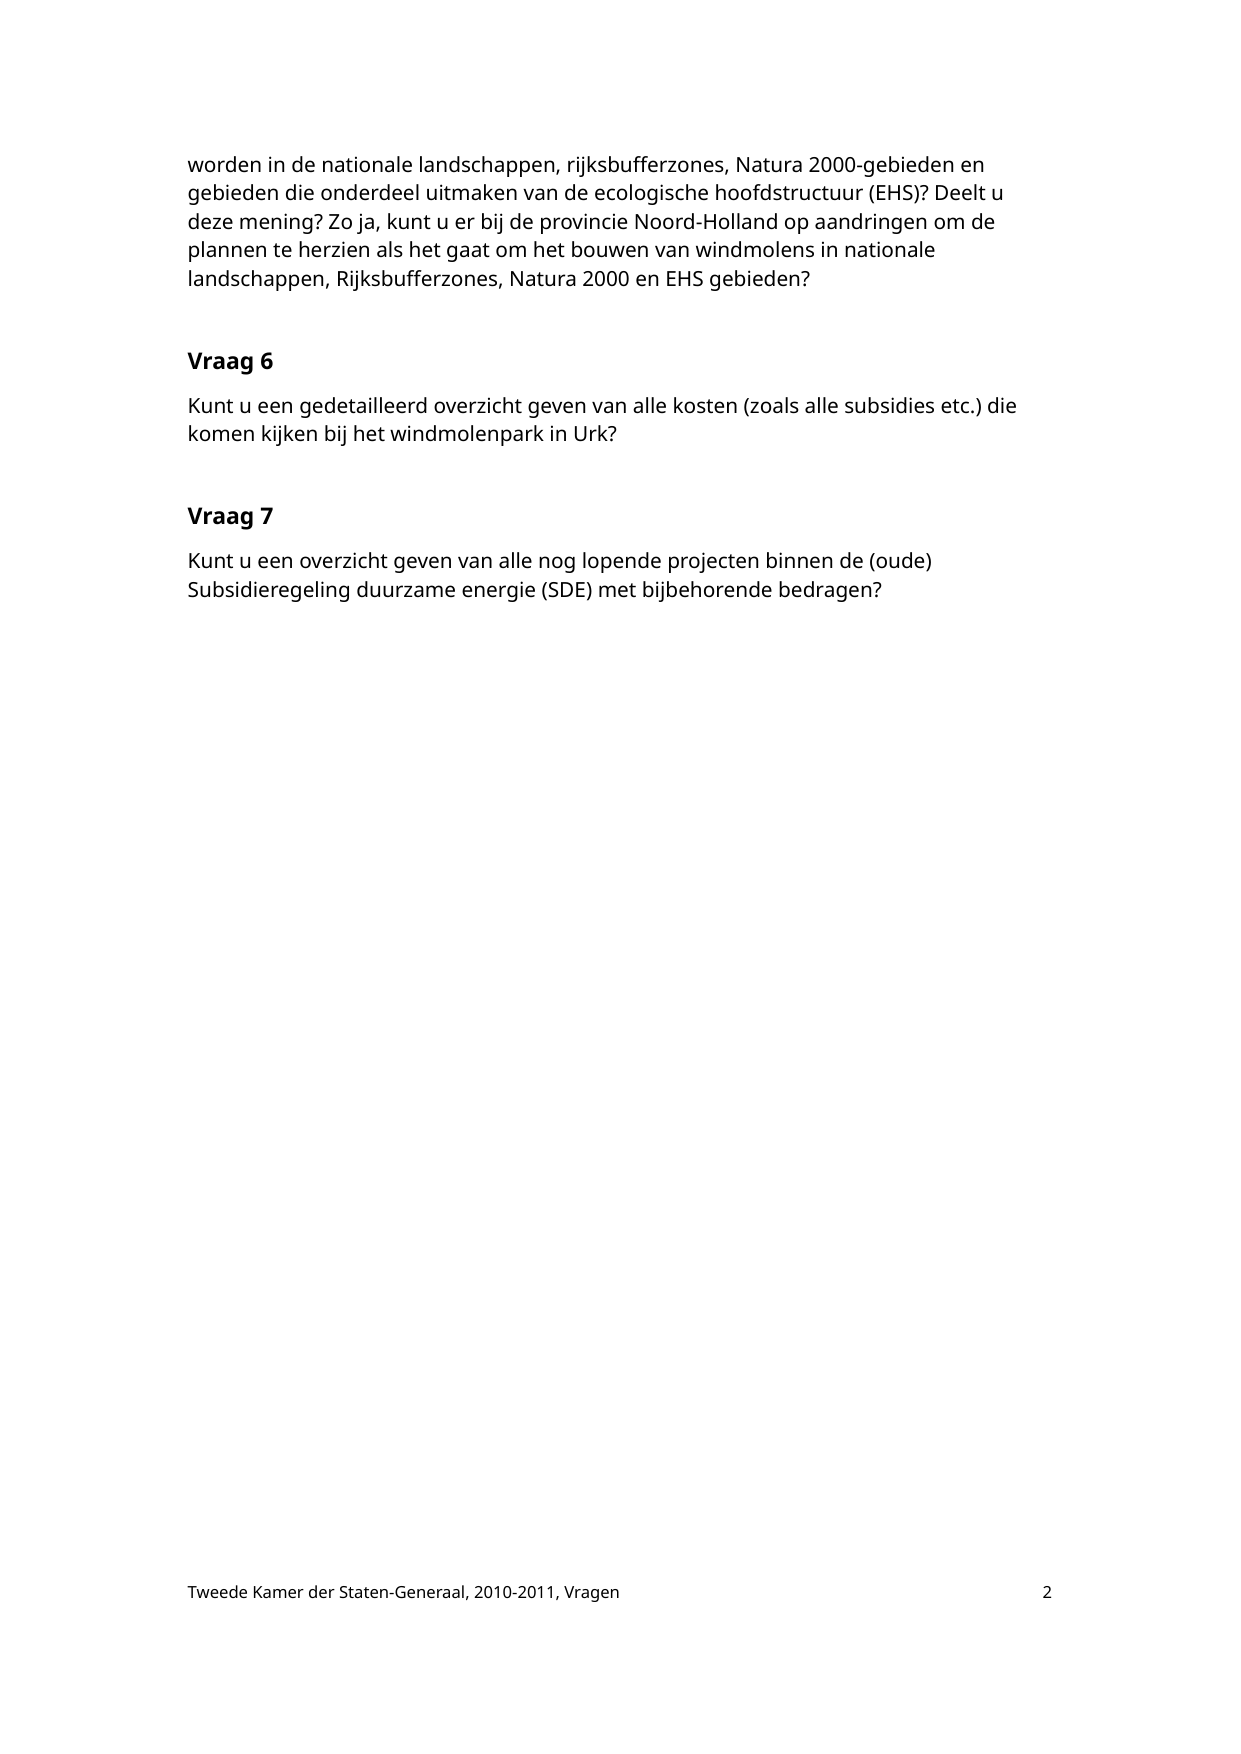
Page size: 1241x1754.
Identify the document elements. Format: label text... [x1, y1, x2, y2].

text Kunt u een overzicht geven van alle nog lopende projecten binnen de (oude) Subsidieregeling duurzame energie (SDE) met bijbehorende bedragen? [187, 547, 1053, 603]
text Kunt u een gedetailleerd overzicht geven van alle kosten (zoals alle subsidies etc.) die komen kijken bij het windmolenpark in Urk? [187, 391, 1053, 448]
subtitle Vraag 6 [187, 345, 1053, 376]
subtitle Vraag 7 [187, 500, 1053, 532]
text worden in de nationale landschappen, rijksbufferzones, Natura 2000-gebieden en gebieden die onderdeel uitmaken van de ecologische hoofdstructuur (EHS)? Deelt u deze mening? Zo ja, kunt u er bij de provincie Noord-Holland op aandringen om de plannen te herzien als het gaat om het bouwen van windmolens in nationale landschappen, Rijksbufferzones, Natura 2000 en EHS gebieden? [187, 150, 1053, 292]
